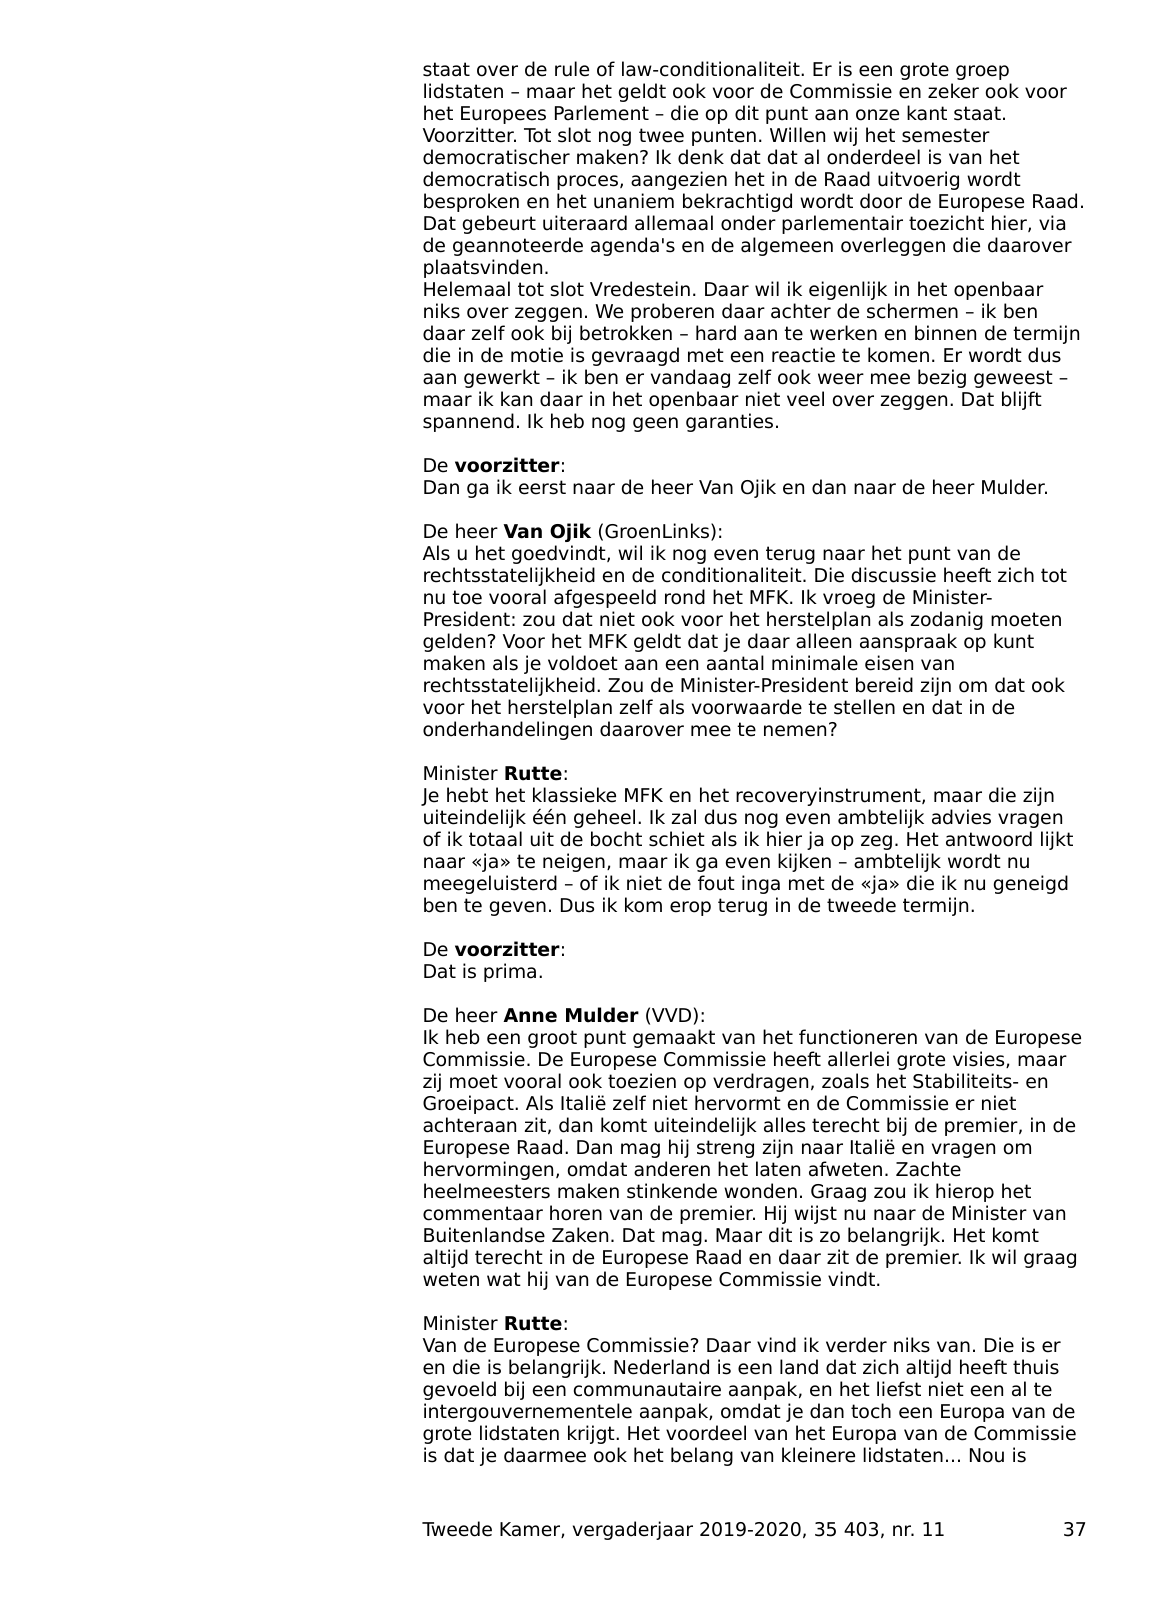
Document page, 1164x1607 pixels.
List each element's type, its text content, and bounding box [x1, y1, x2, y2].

text De voorzitter: [422, 455, 1087, 477]
text Je hebt het klassieke MFK en het recoveryinstrument, maar die zijn uiteindelijk één geheel. Ik zal dus nog even ambtelijk advies vragen of ik totaal uit de bocht schiet als ik hier ja op zeg. Het antwoord lijkt naar «ja» te neigen, maar ik ga even kijken – ambtelijk wordt nu meegeluisterd – of ik niet de fout inga met de «ja» die ik nu geneigd ben te geven. Dus ik kom erop terug in de tweede termijn. [422, 785, 1087, 917]
text Dan ga ik eerst naar de heer Van Ojik en dan naar de heer Mulder. [422, 477, 1087, 499]
text De voorzitter: [422, 939, 1087, 961]
text staat over de rule of law-conditionaliteit. Er is een grote groep lidstaten – maar het geldt ook voor de Commissie en zeker ook voor het Europees Parlement – die op dit punt aan onze kant staat. [422, 59, 1087, 125]
text Minister Rutte: [422, 763, 1087, 785]
text Als u het goedvindt, wil ik nog even terug naar het punt van de rechtsstatelijkheid en de conditionaliteit. Die discussie heeft zich tot nu toe vooral afgespeeld rond het MFK. Ik vroeg de Minister-President: zou dat niet ook voor het herstelplan als zodanig moeten gelden? Voor het MFK geldt dat je daar alleen aanspraak op kunt maken als je voldoet aan een aantal minimale eisen van rechtsstatelijkheid. Zou de Minister-President bereid zijn om dat ook voor het herstelplan zelf als voorwaarde te stellen en dat in de onderhandelingen daarover mee te nemen? [422, 543, 1087, 741]
text Minister Rutte: [422, 1313, 1087, 1335]
text Dat is prima. [422, 961, 1087, 983]
text Van de Europese Commissie? Daar vind ik verder niks van. Die is er en die is belangrijk. Nederland is een land dat zich altijd heeft thuis gevoeld bij een communautaire aanpak, en het liefst niet een al te intergouvernementele aanpak, omdat je dan toch een Europa van de grote lidstaten krijgt. Het voordeel van het Europa van de Commissie is dat je daarmee ook het belang van kleinere lidstaten... Nou is [422, 1335, 1087, 1467]
text Voorzitter. Tot slot nog twee punten. Willen wij het semester democratischer maken? Ik denk dat dat al onderdeel is van het democratisch proces, aangezien het in de Raad uitvoerig wordt besproken en het unaniem bekrachtigd wordt door de Europese Raad. Dat gebeurt uiteraard allemaal onder parlementair toezicht hier, via de geannoteerde agenda's en de algemeen overleggen die daarover plaatsvinden. [422, 125, 1087, 279]
text De heer Van Ojik (GroenLinks): [422, 521, 1087, 543]
text Ik heb een groot punt gemaakt van het functioneren van de Europese Commissie. De Europese Commissie heeft allerlei grote visies, maar zij moet vooral ook toezien op verdragen, zoals het Stabiliteits- en Groeipact. Als Italië zelf niet hervormt en de Commissie er niet achteraan zit, dan komt uiteindelijk alles terecht bij de premier, in de Europese Raad. Dan mag hij streng zijn naar Italië en vragen om hervormingen, omdat anderen het laten afweten. Zachte heelmeesters maken stinkende wonden. Graag zou ik hierop het commentaar horen van de premier. Hij wijst nu naar de Minister van Buitenlandse Zaken. Dat mag. Maar dit is zo belangrijk. Het komt altijd terecht in de Europese Raad en daar zit de premier. Ik wil graag weten wat hij van de Europese Commissie vindt. [422, 1027, 1087, 1291]
text Helemaal tot slot Vredestein. Daar wil ik eigenlijk in het openbaar niks over zeggen. We proberen daar achter de schermen – ik ben daar zelf ook bij betrokken – hard aan te werken en binnen de termijn die in de motie is gevraagd met een reactie te komen. Er wordt dus aan gewerkt – ik ben er vandaag zelf ook weer mee bezig geweest – maar ik kan daar in het openbaar niet veel over zeggen. Dat blijft spannend. Ik heb nog geen garanties. [422, 279, 1087, 433]
text De heer Anne Mulder (VVD): [422, 1005, 1087, 1027]
